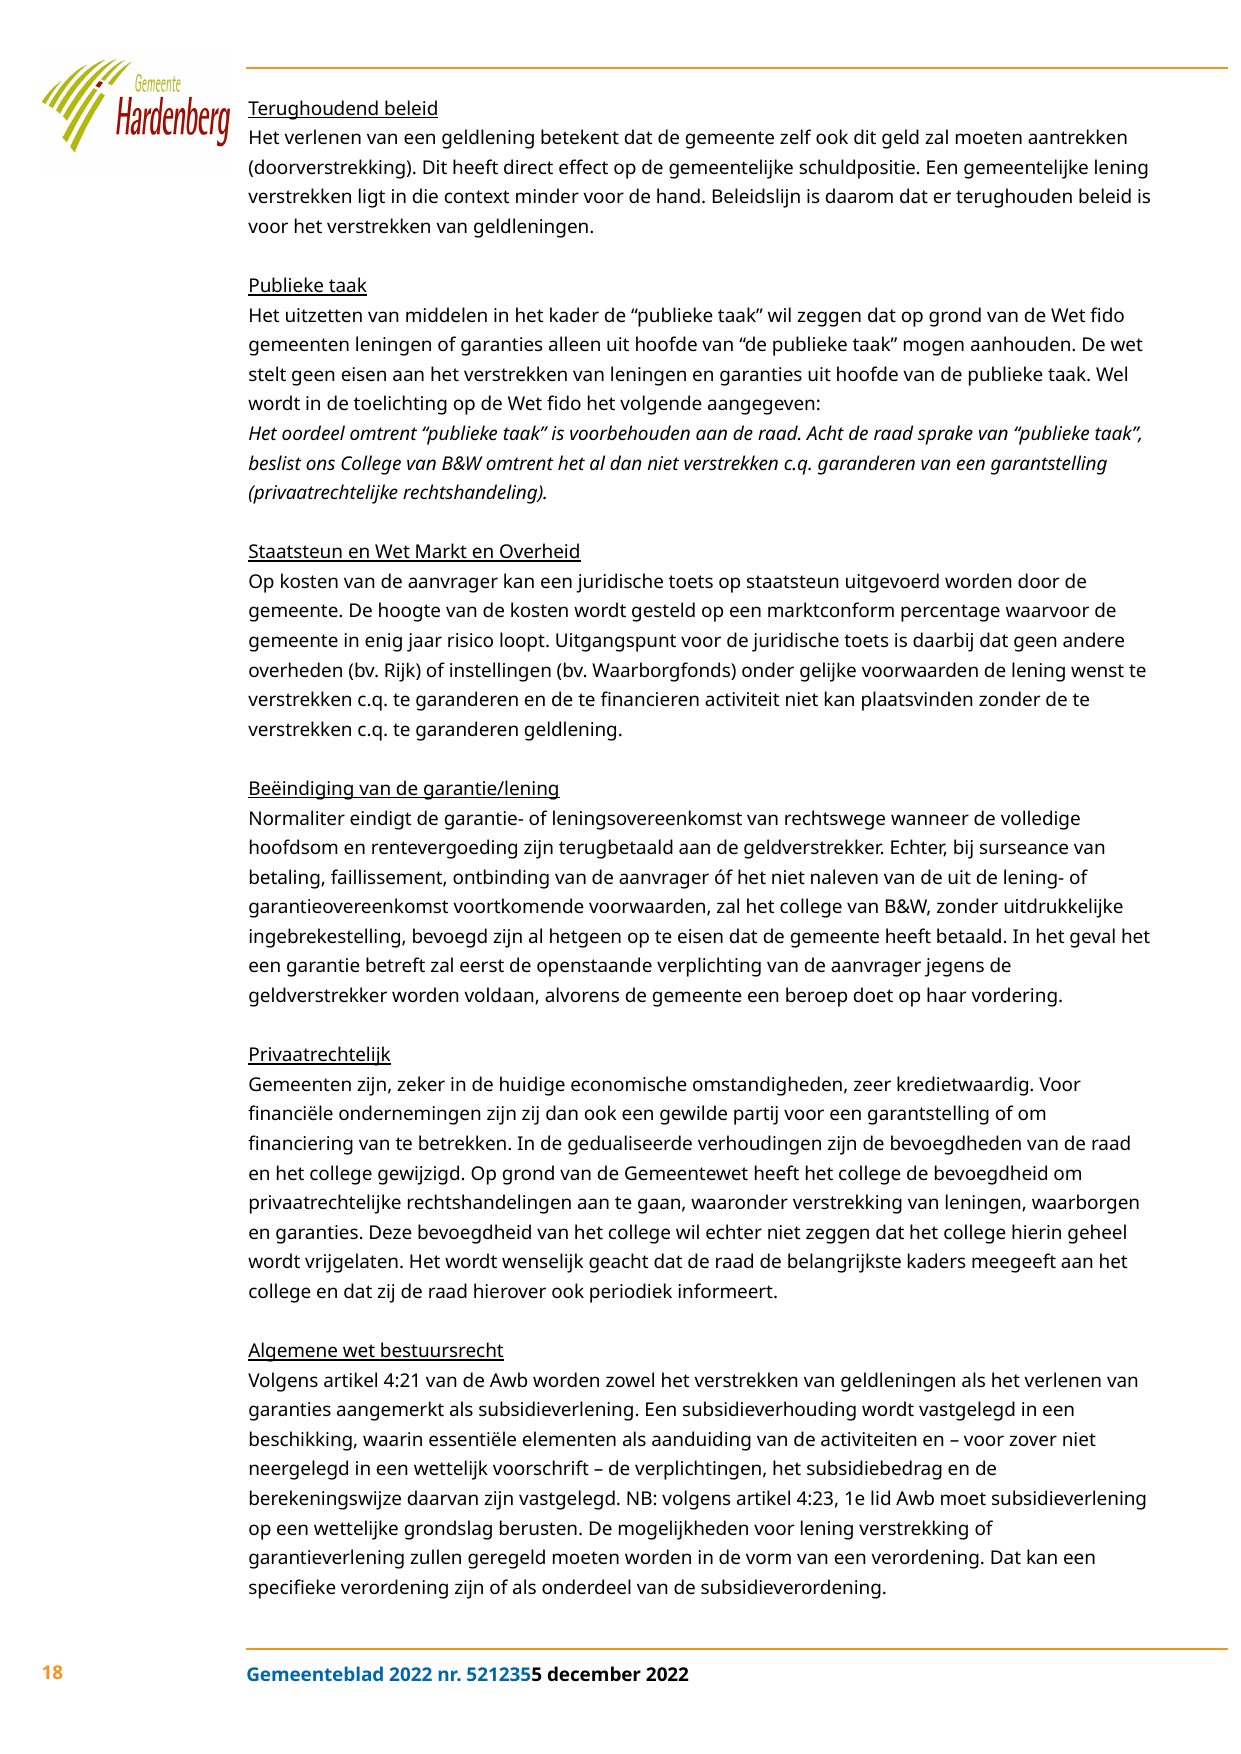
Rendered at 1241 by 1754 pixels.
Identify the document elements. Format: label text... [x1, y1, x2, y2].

text Volgens artikel 4:21 van de Awb worden zowel het verstrekken van geldleningen als het verlenen van garanties aangemerkt als subsidieverlening. Een subsidieverhouding wordt vastgelegd in een beschikking, waarin essentiële elementen als aanduiding van de activiteiten en – voor zover niet neergelegd in een wettelijk voorschrift – de verplichtingen, het subsidiebedrag en de berekeningswijze daarvan zijn vastgelegd. NB: volgens artikel 4:23, 1e lid Awb moet subsidieverlening op een wettelijke grondslag berusten. De mogelijkheden voor lening verstrekking of garantieverlening zullen geregeld moeten worden in de vorm van een verordening. Dat kan een specifieke verordening zijn of als onderdeel van de subsidieverordening. [248, 1367, 1152, 1600]
text Het uitzetten van middelen in het kader de “publieke taak” wil zeggen dat op grond van de Wet fido gemeenten leningen of garanties alleen uit hoofde van “de publieke taak” mogen aanhouden. De wet stelt geen eisen aan het verstrekken van leningen en garanties uit hoofde van de publieke taak. Wel wordt in de toelichting op de Wet fido het volgende aangegeven: [248, 302, 1152, 416]
text Normaliter eindigt de garantie- of leningsovereenkomst van rechtswege wanneer de volledige hoofdsom en rentevergoeding zijn terugbetaald aan de geldverstrekker. Echter, bij surseance van betaling, faillissement, ontbinding van de aanvrager óf het niet naleven van de uit de lening- of garantieovereenkomst voortkomende voorwaarden, zal het college van B&W, zonder uitdrukkelijke ingebrekestelling, bevoegd zijn al hetgeen op te eisen dat de gemeente heeft betaald. In het geval het een garantie betreft zal eerst de openstaande verplichting van de aanvrager jegens de geldverstrekker worden voldaan, alvorens de gemeente een beroep doet op haar vordering. [248, 805, 1152, 1008]
text Staatsteun en Wet Markt en Overheid [248, 538, 1152, 564]
text Terughoudend beleid [248, 95, 1152, 121]
text Op kosten van de aanvrager kan een juridische toets op staatsteun uitgevoerd worden door de gemeente. De hoogte van de kosten wordt gesteld op een marktconform percentage waarvoor de gemeente in enig jaar risico loopt. Uitgangspunt voor de juridische toets is daarbij dat geen andere overheden (bv. Rijk) of instellingen (bv. Waarborgfonds) onder gelijke voorwaarden de lening wenst te verstrekken c.q. te garanderen en de te financieren activiteit niet kan plaatsvinden zonder de te verstrekken c.q. te garanderen geldlening. [248, 568, 1152, 742]
text Beëindiging van de garantie/lening [248, 775, 1152, 801]
text Publieke taak [248, 272, 1152, 298]
text Het verlenen van een geldlening betekent dat de gemeente zelf ook dit geld zal moeten aantrekken (doorverstrekking). Dit heeft direct effect op de gemeentelijke schuldpositie. Een gemeentelijke lening verstrekken ligt in die context minder voor de hand. Beleidslijn is daarom dat er terughouden beleid is voor het verstrekken van geldleningen. [248, 124, 1152, 239]
text Gemeenten zijn, zeker in de huidige economische omstandigheden, zeer kredietwaardig. Voor financiële ondernemingen zijn zij dan ook een gewilde partij voor een garantstelling of om financiering van te betrekken. In de gedualiseerde verhoudingen zijn de bevoegdheden van de raad en het college gewijzigd. Op grond van de Gemeentewet heeft het college de bevoegdheid om privaatrechtelijke rechtshandelingen aan te gaan, waaronder verstrekking van leningen, waarborgen en garanties. Deze bevoegdheid van het college wil echter niet zeggen dat het college hierin geheel wordt vrijgelaten. Het wordt wenselijk geacht dat de raad de belangrijkste kaders meegeeft aan het college en dat zij de raad hierover ook periodiek informeert. [248, 1071, 1152, 1304]
text Privaatrechtelijk [248, 1041, 1152, 1067]
picture [41, 47, 231, 172]
text Het oordeel omtrent “publieke taak” is voorbehouden aan de raad. Acht de raad sprake van “publieke taak”, beslist ons College van B&W omtrent het al dan niet verstrekken c.q. garanderen van een garantstelling (privaatrechtelijke rechtshandeling). [248, 420, 1152, 505]
text Algemene wet bestuursrecht [248, 1337, 1152, 1363]
